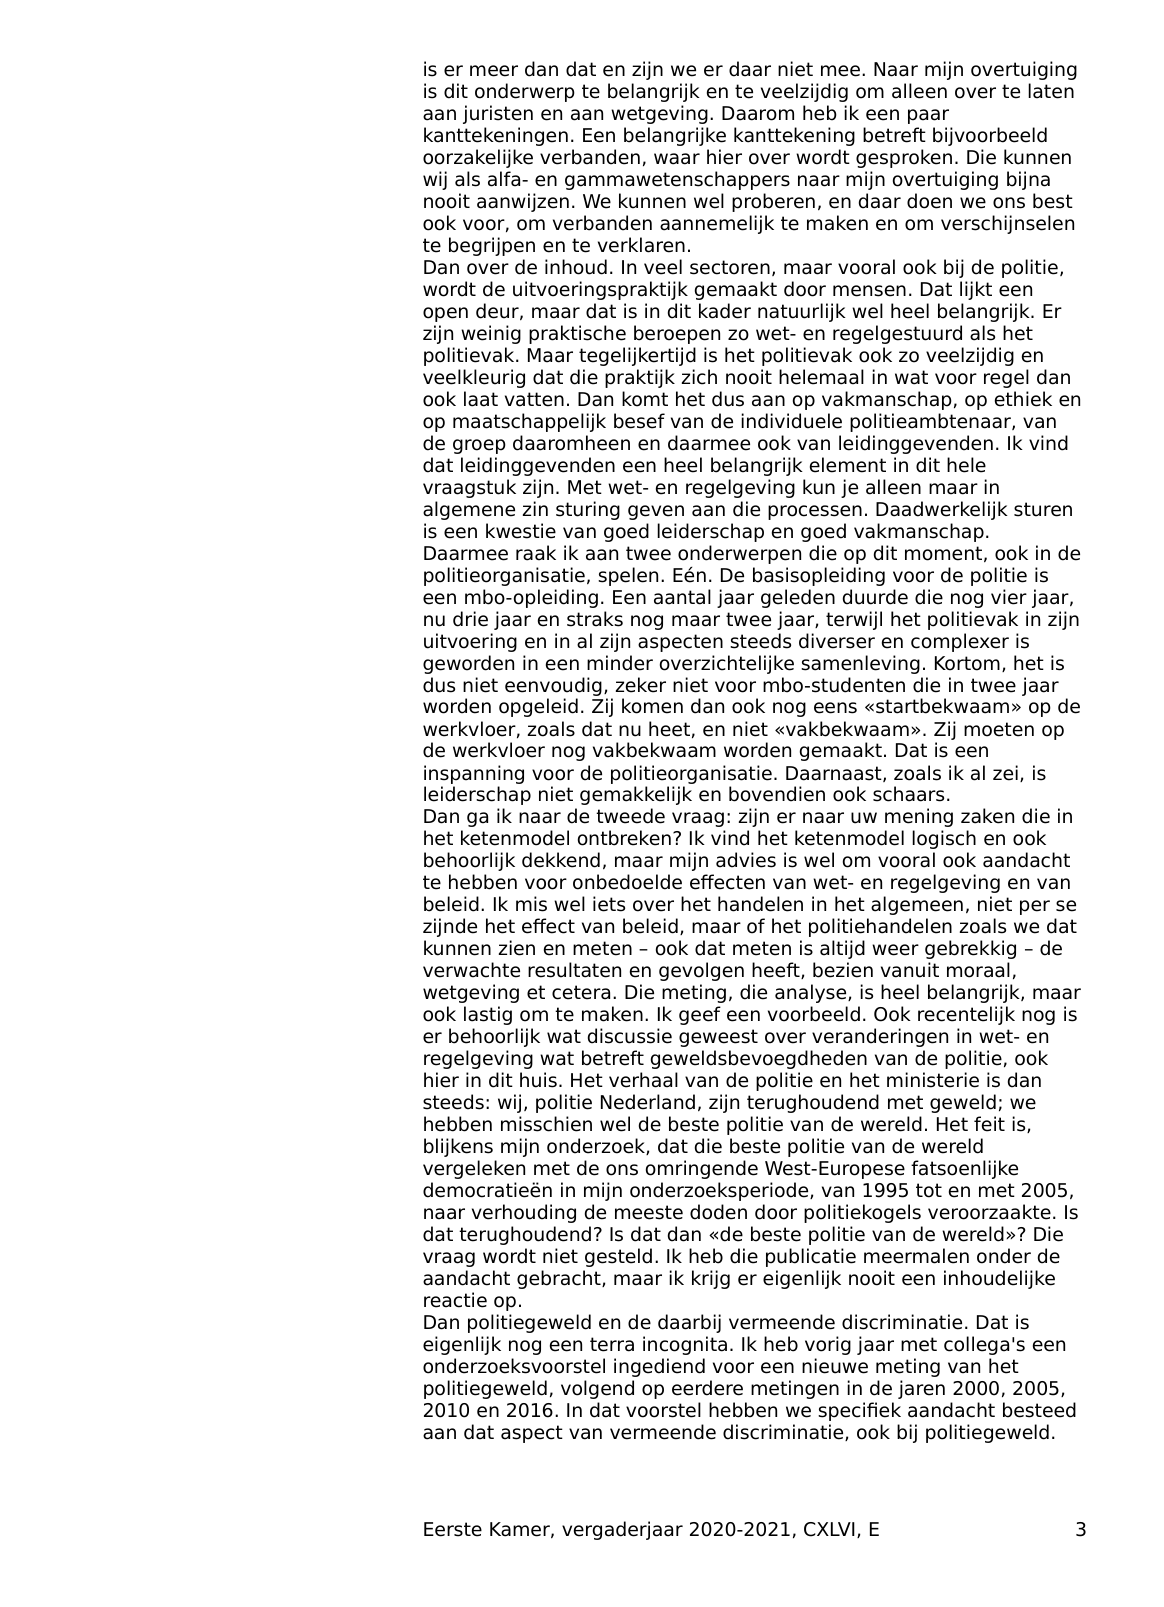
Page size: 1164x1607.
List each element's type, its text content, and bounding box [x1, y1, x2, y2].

text is er meer dan dat en zijn we er daar niet mee. Naar mijn overtuiging is dit onderwerp te belangrijk en te veelzijdig om alleen over te laten aan juristen en aan wetgeving. Daarom heb ik een paar kanttekeningen. Een belangrijke kanttekening betreft bijvoorbeeld oorzakelijke verbanden, waar hier over wordt gesproken. Die kunnen wij als alfa- en gammawetenschappers naar mijn overtuiging bijna nooit aanwijzen. We kunnen wel proberen, en daar doen we ons best ook voor, om verbanden aannemelijk te maken en om verschijnselen te begrijpen en te verklaren. [422, 59, 1087, 257]
text Dan politiegeweld en de daarbij vermeende discriminatie. Dat is eigenlijk nog een terra incognita. Ik heb vorig jaar met collega's een onderzoeksvoorstel ingediend voor een nieuwe meting van het politiegeweld, volgend op eerdere metingen in de jaren 2000, 2005, 2010 en 2016. In dat voorstel hebben we specifiek aandacht besteed aan dat aspect van vermeende discriminatie, ook bij politiegeweld. [422, 1312, 1087, 1444]
text Dan ga ik naar de tweede vraag: zijn er naar uw mening zaken die in het ketenmodel ontbreken? Ik vind het ketenmodel logisch en ook behoorlijk dekkend, maar mijn advies is wel om vooral ook aandacht te hebben voor onbedoelde effecten van wet- en regelgeving en van beleid. Ik mis wel iets over het handelen in het algemeen, niet per se zijnde het effect van beleid, maar of het politiehandelen zoals we dat kunnen zien en meten – ook dat meten is altijd weer gebrekkig – de verwachte resultaten en gevolgen heeft, bezien vanuit moraal, wetgeving et cetera. Die meting, die analyse, is heel belangrijk, maar ook lastig om te maken. Ik geef een voorbeeld. Ook recentelijk nog is er behoorlijk wat discussie geweest over veranderingen in wet- en regelgeving wat betreft geweldsbevoegdheden van de politie, ook hier in dit huis. Het verhaal van de politie en het ministerie is dan steeds: wij, politie Nederland, zijn terughoudend met geweld; we hebben misschien wel de beste politie van de wereld. Het feit is, blijkens mijn onderzoek, dat die beste politie van de wereld vergeleken met de ons omringende West-Europese fatsoenlijke democratieën in mijn onderzoeksperiode, van 1995 tot en met 2005, naar verhouding de meeste doden door politiekogels veroorzaakte. Is dat terughoudend? Is dat dan «de beste politie van de wereld»? Die vraag wordt niet gesteld. Ik heb die publicatie meermalen onder de aandacht gebracht, maar ik krijg er eigenlijk nooit een inhoudelijke reactie op. [422, 806, 1087, 1312]
text Dan over de inhoud. In veel sectoren, maar vooral ook bij de politie, wordt de uitvoeringspraktijk gemaakt door mensen. Dat lijkt een open deur, maar dat is in dit kader natuurlijk wel heel belangrijk. Er zijn weinig praktische beroepen zo wet- en regelgestuurd als het politievak. Maar tegelijkertijd is het politievak ook zo veelzijdig en veelkleurig dat die praktijk zich nooit helemaal in wat voor regel dan ook laat vatten. Dan komt het dus aan op vakmanschap, op ethiek en op maatschappelijk besef van de individuele politieambtenaar, van de groep daaromheen en daarmee ook van leidinggevenden. Ik vind dat leidinggevenden een heel belangrijk element in dit hele vraagstuk zijn. Met wet- en regelgeving kun je alleen maar in algemene zin sturing geven aan die processen. Daadwerkelijk sturen is een kwestie van goed leiderschap en goed vakmanschap. [422, 257, 1087, 543]
text Daarmee raak ik aan twee onderwerpen die op dit moment, ook in de politieorganisatie, spelen. Eén. De basisopleiding voor de politie is een mbo-opleiding. Een aantal jaar geleden duurde die nog vier jaar, nu drie jaar en straks nog maar twee jaar, terwijl het politievak in zijn uitvoering en in al zijn aspecten steeds diverser en complexer is geworden in een minder overzichtelijke samenleving. Kortom, het is dus niet eenvoudig, zeker niet voor mbo-studenten die in twee jaar worden opgeleid. Zij komen dan ook nog eens «startbekwaam» op de werkvloer, zoals dat nu heet, en niet «vakbekwaam». Zij moeten op de werkvloer nog vakbekwaam worden gemaakt. Dat is een inspanning voor de politieorganisatie. Daarnaast, zoals ik al zei, is leiderschap niet gemakkelijk en bovendien ook schaars. [422, 543, 1087, 806]
